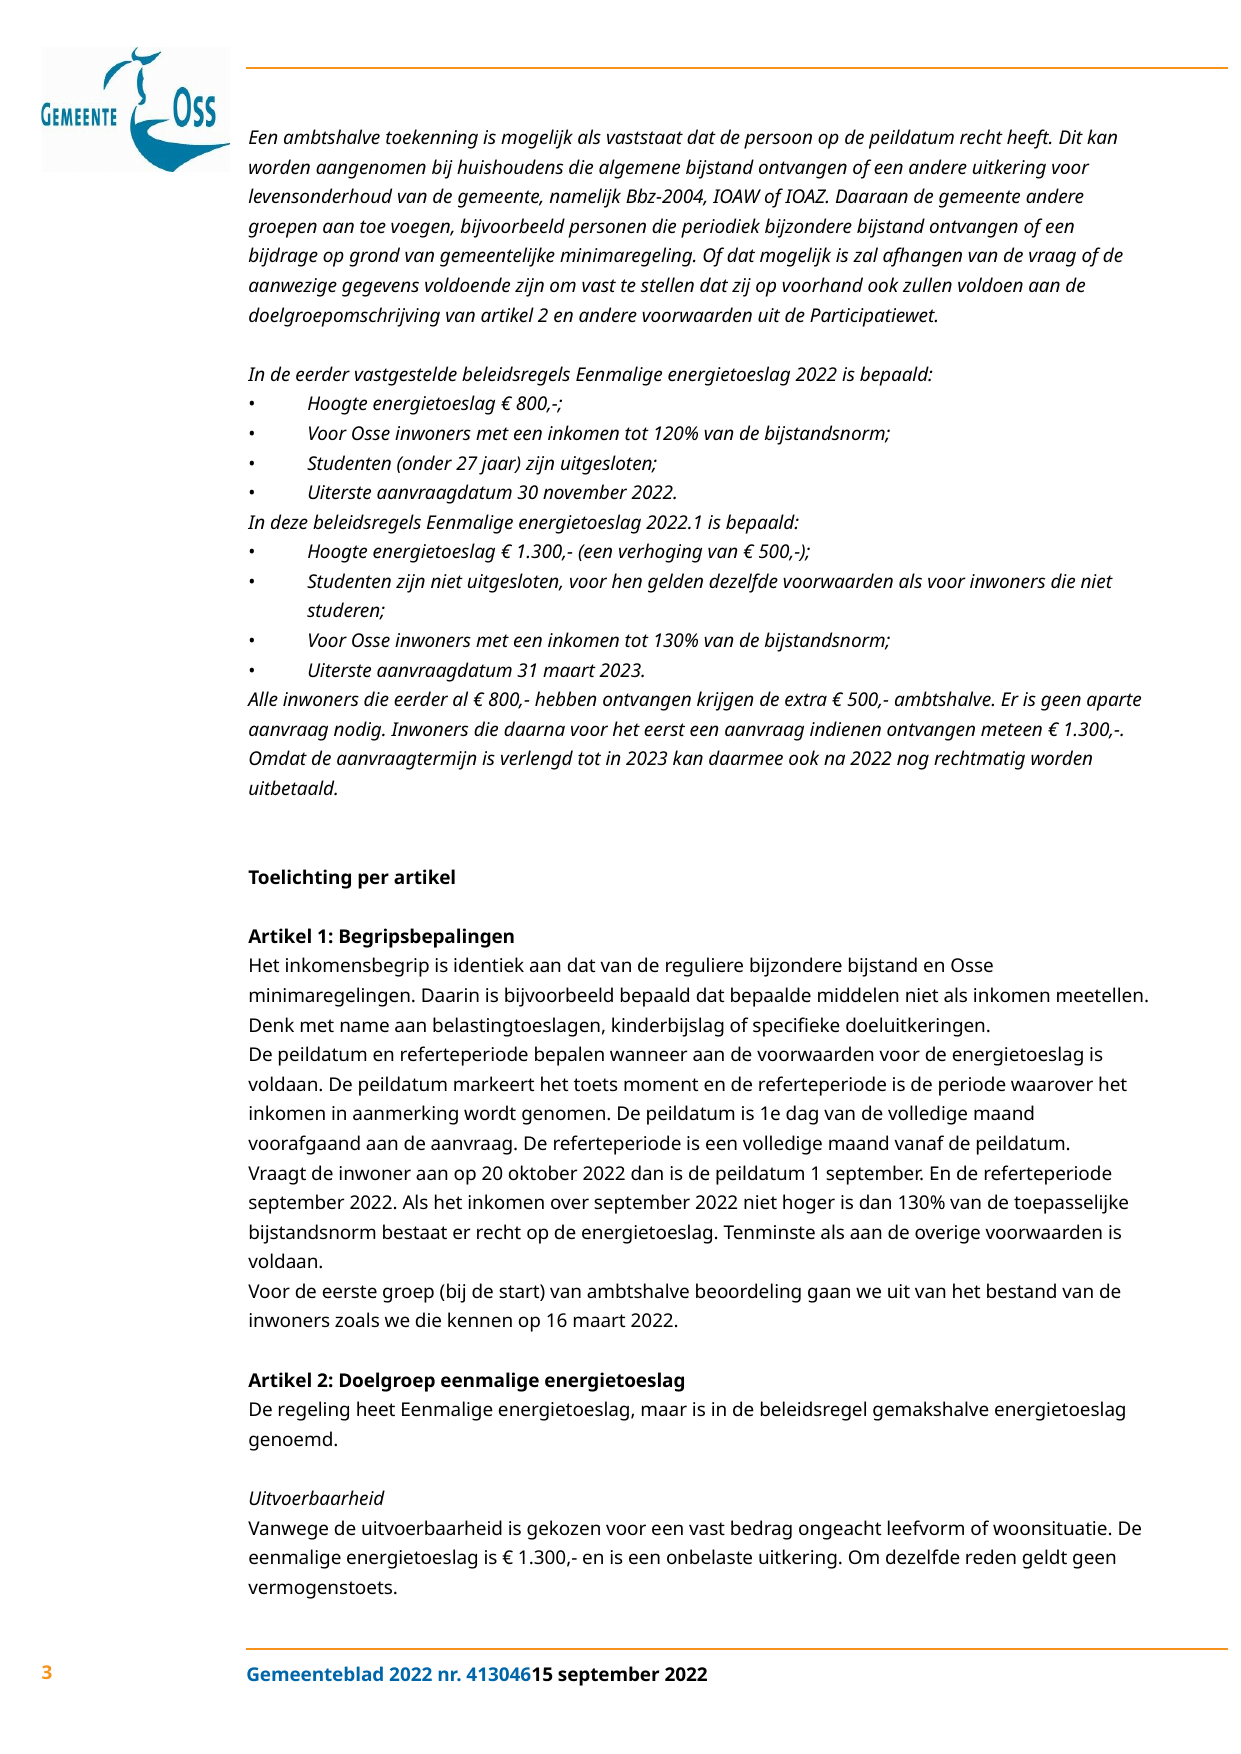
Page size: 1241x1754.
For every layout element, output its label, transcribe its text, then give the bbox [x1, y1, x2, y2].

text De regeling heet Eenmalige energietoeslag, maar is in de beleidsregel gemakshalve energietoeslag genoemd. [248, 1396, 1152, 1452]
text Uitvoerbaarheid [248, 1485, 1152, 1511]
text Alle inwoners die eerder al € 800,- hebben ontvangen krijgen de extra € 500,- ambtshalve. Er is geen aparte aanvraag nodig. Inwoners die daarna voor het eerst een aanvraag indienen ontvangen meteen € 1.300,-. [248, 686, 1152, 742]
list Hoogte energietoeslag € 1.300,- (een verhoging van € 500,-); [248, 538, 1152, 564]
list Voor Osse inwoners met een inkomen tot 130% van de bijstandsnorm; [248, 627, 1152, 653]
text Voor de eerste groep (bij de start) van ambtshalve beoordeling gaan we uit van het bestand van de inwoners zoals we die kennen op 16 maart 2022. [248, 1278, 1152, 1333]
text Vraagt de inwoner aan op 20 oktober 2022 dan is de peildatum 1 september. En de referteperiode september 2022. Als het inkomen over september 2022 niet hoger is dan 130% van de toepasselijke bijstandsnorm bestaat er recht op de energietoeslag. Tenminste als aan de overige voorwaarden is voldaan. [248, 1160, 1152, 1274]
text Artikel 1: Begripsbepalingen [248, 923, 1152, 949]
list Studenten zijn niet uitgesloten, voor hen gelden dezelfde voorwaarden als voor inwoners die niet studeren; [248, 568, 1152, 623]
text Omdat de aanvraagtermijn is verlengd tot in 2023 kan daarmee ook na 2022 nog rechtmatig worden uitbetaald. [248, 746, 1152, 801]
text Vanwege de uitvoerbaarheid is gekozen voor een vast bedrag ongeacht leefvorm of woonsituatie. De eenmalige energietoeslag is € 1.300,- en is een onbelaste uitkering. Om dezelfde reden geldt geen vermogenstoets. [248, 1515, 1152, 1600]
picture [41, 47, 231, 172]
text Een ambtshalve toekenning is mogelijk als vaststaat dat de persoon op de peildatum recht heeft. Dit kan worden aangenomen bij huishoudens die algemene bijstand ontvangen of een andere uitkering voor levensonderhoud van de gemeente, namelijk Bbz-2004, IOAW of IOAZ. Daaraan de gemeente andere groepen aan toe voegen, bijvoorbeeld personen die periodiek bijzondere bijstand ontvangen of een bijdrage op grond van gemeentelijke minimaregeling. Of dat mogelijk is zal afhangen van de vraag of de aanwezige gegevens voldoende zijn om vast te stellen dat zij op voorhand ook zullen voldoen aan de doelgroepomschrijving van artikel 2 en andere voorwaarden uit de Participatiewet. [248, 124, 1152, 328]
list Studenten (onder 27 jaar) zijn uitgesloten; [248, 450, 1152, 476]
text Toelichting per artikel [248, 864, 1152, 890]
list Uiterste aanvraagdatum 31 maart 2023. [248, 657, 1152, 683]
text De peildatum en referteperiode bepalen wanneer aan de voorwaarden voor de energietoeslag is voldaan. De peildatum markeert het toets moment en de referteperiode is de periode waarover het inkomen in aanmerking wordt genomen. De peildatum is 1e dag van de volledige maand voorafgaand aan de aanvraag. De referteperiode is een volledige maand vanaf de peildatum. [248, 1041, 1152, 1156]
text In de eerder vastgestelde beleidsregels Eenmalige energietoeslag 2022 is bepaald: [248, 361, 1152, 387]
text Artikel 2: Doelgroep eenmalige energietoeslag [248, 1367, 1152, 1393]
list Voor Osse inwoners met een inkomen tot 120% van de bijstandsnorm; [248, 420, 1152, 446]
text In deze beleidsregels Eenmalige energietoeslag 2022.1 is bepaald: [248, 509, 1152, 535]
list Uiterste aanvraagdatum 30 november 2022. [248, 479, 1152, 505]
text Het inkomensbegrip is identiek aan dat van de reguliere bijzondere bijstand en Osse minimaregelingen. Daarin is bijvoorbeeld bepaald dat bepaalde middelen niet als inkomen meetellen. Denk met name aan belastingtoeslagen, kinderbijslag of specifieke doeluitkeringen. [248, 953, 1152, 1038]
list Hoogte energietoeslag € 800,-; [248, 391, 1152, 416]
